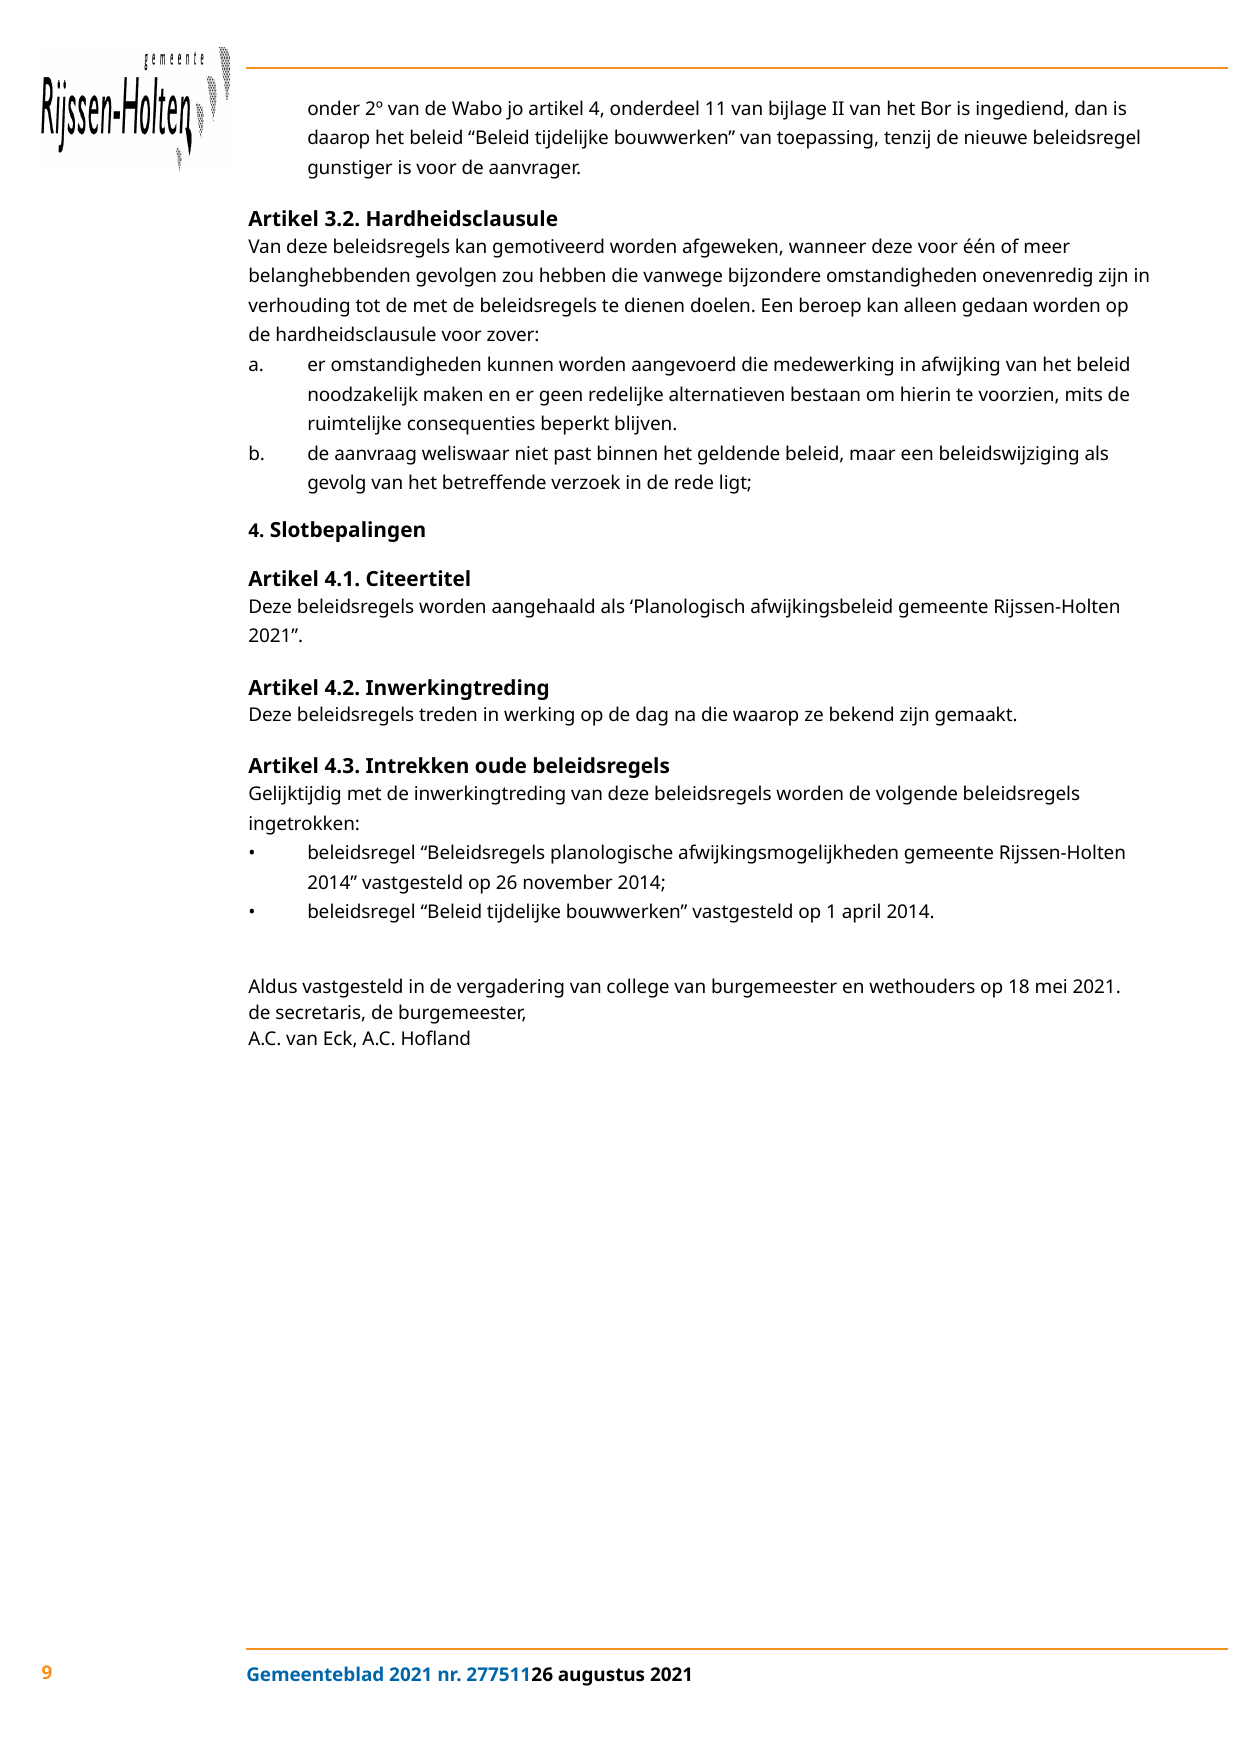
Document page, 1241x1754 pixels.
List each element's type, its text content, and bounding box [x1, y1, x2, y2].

text Aldus vastgesteld in de vergadering van college van burgemeester en wethouders op 18 mei 2021. [248, 974, 1152, 999]
list beleidsregel “Beleid tijdelijke bouwwerken” vastgesteld op 1 april 2014. [248, 898, 1152, 924]
text Artikel 3.2. Hardheidsclausule [248, 204, 1152, 233]
text Gelijktijdig met de inwerkingtreding van deze beleidsregels worden de volgende beleidsregels ingetrokken: [248, 780, 1152, 835]
picture [41, 47, 231, 172]
text Artikel 4.3. Intrekken oude beleidsregels [248, 752, 1152, 780]
text A.C. van Eck, A.C. Hofland [248, 1025, 1152, 1051]
text Deze beleidsregels worden aangehaald als ‘Planologisch afwijkingsbeleid gemeente Rijssen-Holten 2021”. [248, 593, 1152, 648]
list er omstandigheden kunnen worden aangevoerd die medewerking in afwijking van het beleid noodzakelijk maken en er geen redelijke alternatieven bestaan om hierin te voorzien, mits de ruimtelijke consequenties beperkt blijven. [248, 351, 1152, 436]
text Artikel 4.1. Citeertitel [248, 564, 1152, 593]
text 4. Slotbepalingen [248, 515, 1152, 543]
list beleidsregel “Beleidsregels planologische afwijkingsmogelijkheden gemeente Rijssen-Holten 2014” vastgesteld op 26 november 2014; [248, 839, 1152, 894]
text Deze beleidsregels treden in werking op de dag na die waarop ze bekend zijn gemaakt. [248, 701, 1152, 727]
text de secretaris, de burgemeester, [248, 999, 1152, 1025]
list de aanvraag weliswaar niet past binnen het geldende beleid, maar een beleidswijziging als gevolg van het betreffende verzoek in de rede ligt; [248, 440, 1152, 495]
text Van deze beleidsregels kan gemotiveerd worden afgeweken, wanneer deze voor één of meer belanghebbenden gevolgen zou hebben die vanwege bijzondere omstandigheden onevenredig zijn in verhouding tot de met de beleidsregels te dienen doelen. Een beroep kan alleen gedaan worden op de hardheidsclausule voor zover: [248, 233, 1152, 347]
list onder 2º van de Wabo jo artikel 4, onderdeel 11 van bijlage II van het Bor is ingediend, dan is daarop het beleid “Beleid tijdelijke bouwwerken” van toepassing, tenzij de nieuwe beleidsregel gunstiger is voor de aanvrager. [248, 95, 1152, 180]
text Artikel 4.2. Inwerkingtreding [248, 673, 1152, 701]
